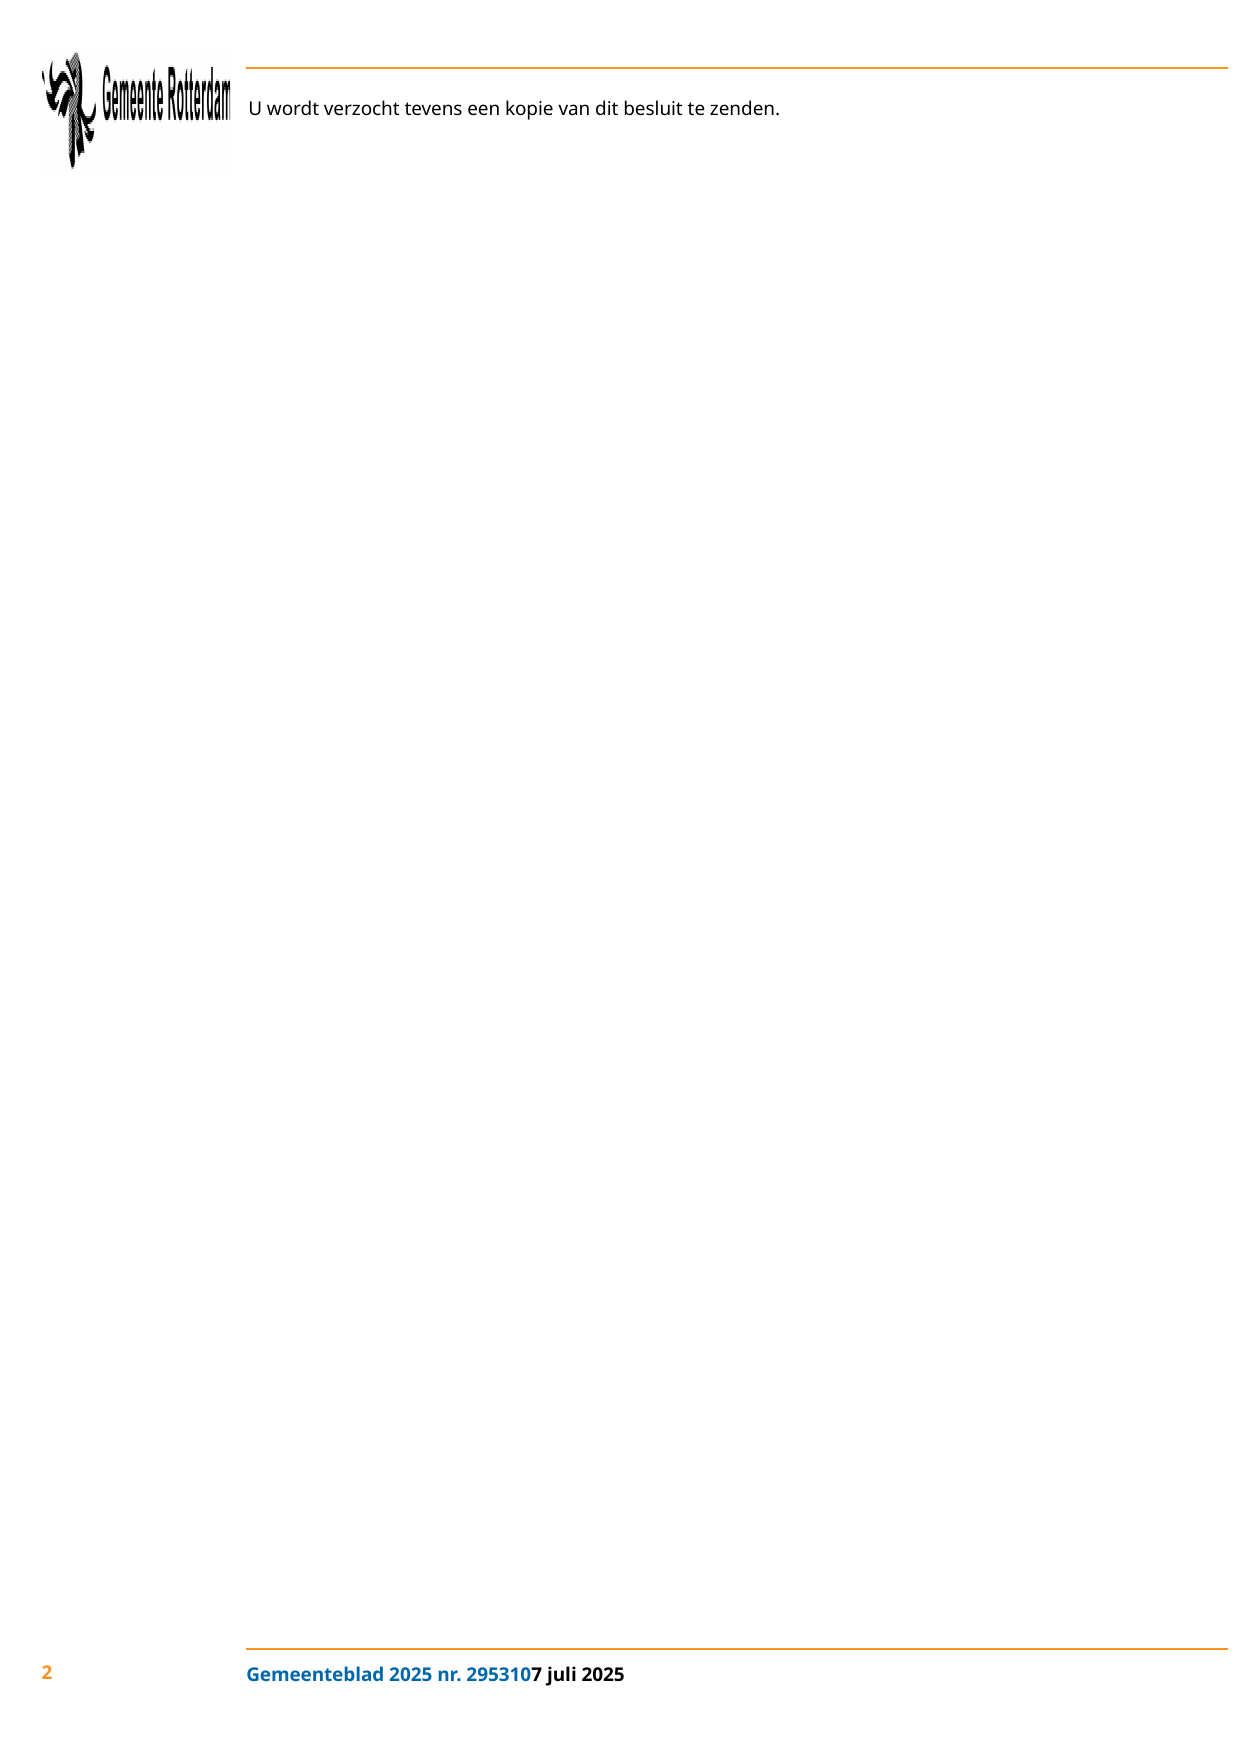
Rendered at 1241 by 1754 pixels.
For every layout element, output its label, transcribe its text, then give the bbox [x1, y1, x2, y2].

picture [41, 47, 231, 172]
text U wordt verzocht tevens een kopie van dit besluit te zenden. [248, 95, 1152, 121]
